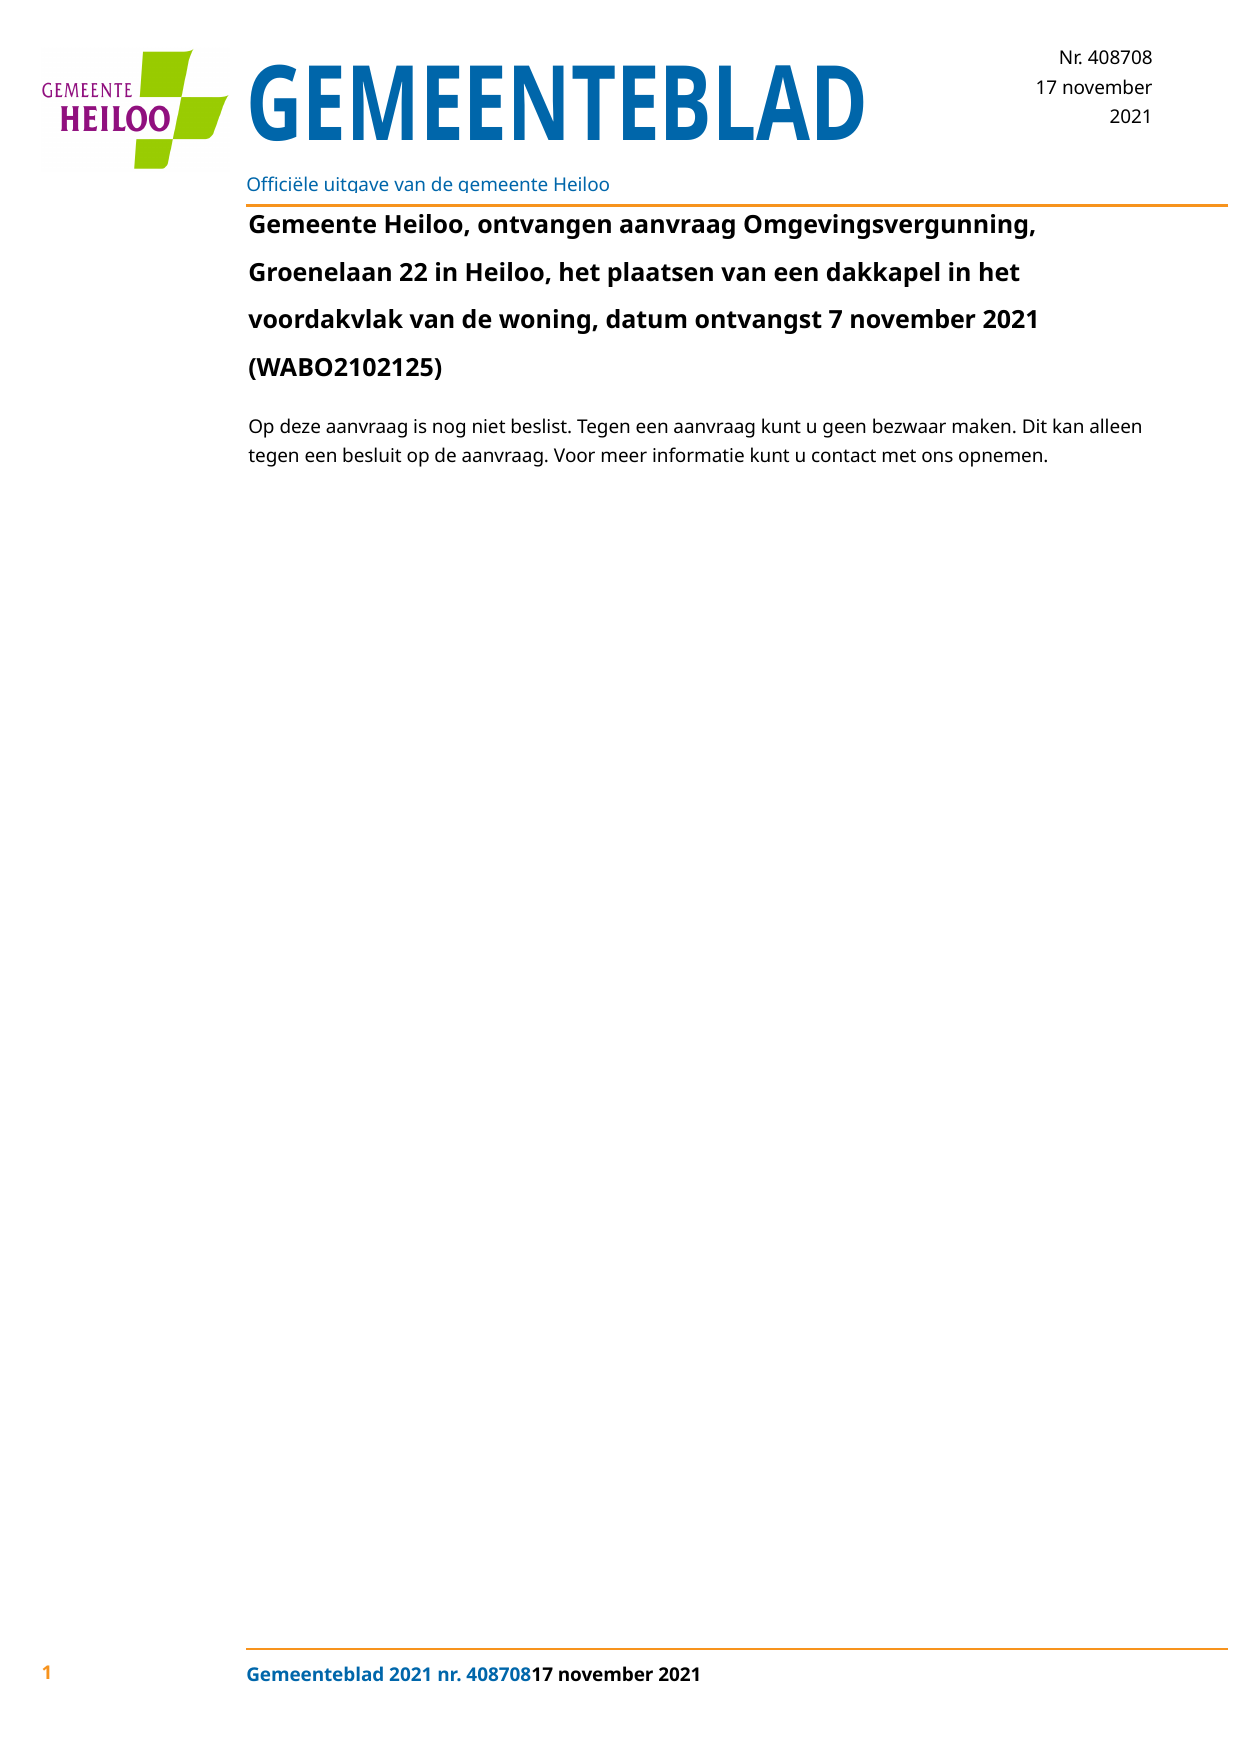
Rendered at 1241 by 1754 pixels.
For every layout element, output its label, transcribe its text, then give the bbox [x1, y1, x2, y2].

text Gemeente Heiloo, ontvangen aanvraag Omgevingsvergunning, Groenelaan 22 in Heiloo, het plaatsen van een dakkapel in het voordakvlak van de woning, datum ontvangst 7 november 2021 (WABO2102125) [248, 207, 1152, 384]
picture [41, 47, 231, 172]
text Op deze aanvraag is nog niet beslist. Tegen een aanvraag kunt u geen bezwaar maken. Dit kan alleen tegen een besluit op de aanvraag. Voor meer informatie kunt u contact met ons opnemen. [248, 413, 1152, 468]
